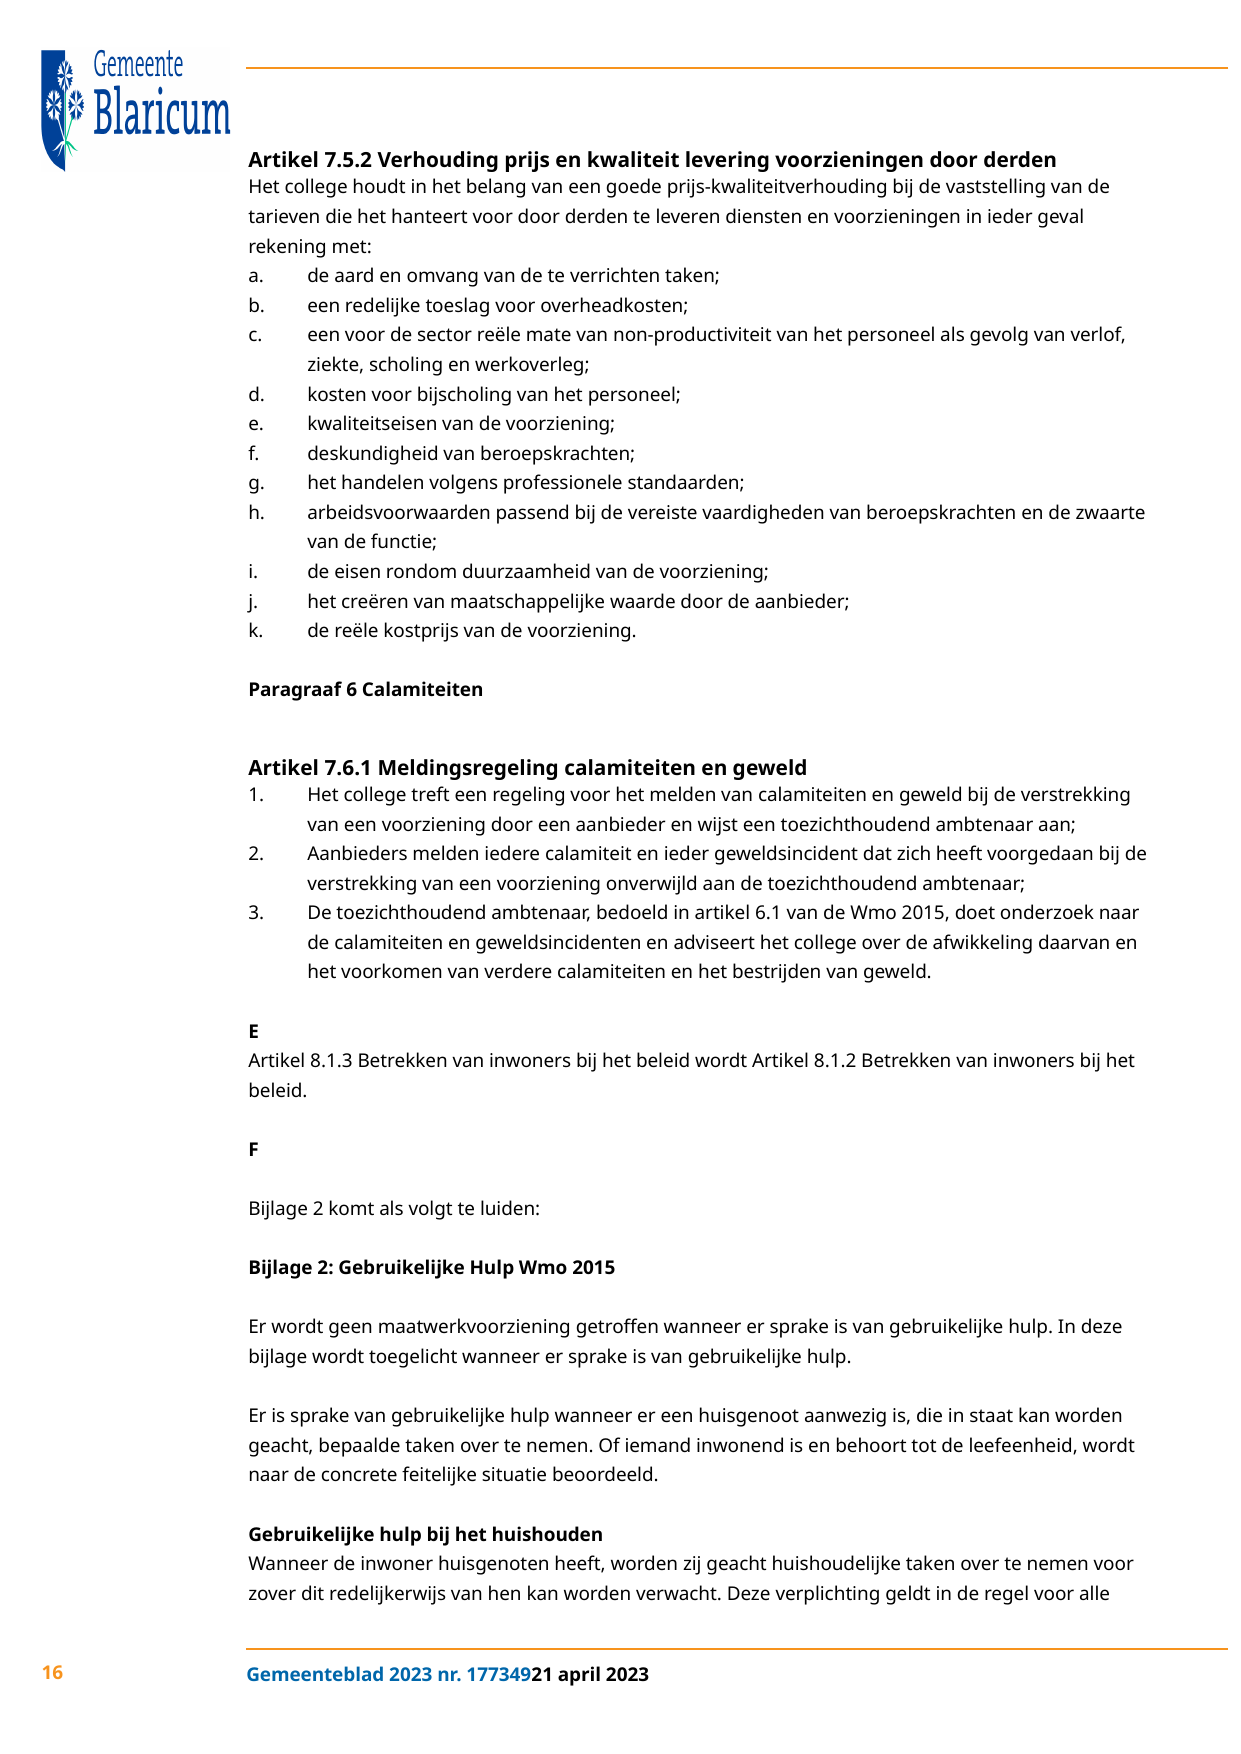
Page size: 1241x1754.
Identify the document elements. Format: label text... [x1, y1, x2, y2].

text Paragraaf 6 Calamiteiten [248, 677, 1152, 702]
text Er wordt geen maatwerkvoorziening getroffen wanneer er sprake is van gebruikelijke hulp. In deze bijlage wordt toegelicht wanneer er sprake is van gebruikelijke hulp. [248, 1314, 1152, 1369]
list kosten voor bijscholing van het personeel; [248, 381, 1152, 406]
list kwaliteitseisen van de voorziening; [248, 410, 1152, 436]
text Bijlage 2: Gebruikelijke Hulp Wmo 2015 [248, 1254, 1152, 1280]
list arbeidsvoorwaarden passend bij de vereiste vaardigheden van beroepskrachten en de zwaarte van de functie; [248, 499, 1152, 554]
text Wanneer de inwoner huisgenoten heeft, worden zij geacht huishoudelijke taken over te nemen voor zover dit redelijkerwijs van hen kan worden verwacht. Deze verplichting geldt in de regel voor alle [248, 1550, 1152, 1606]
text F [248, 1136, 1152, 1162]
list het creëren van maatschappelijke waarde door de aanbieder; [248, 588, 1152, 613]
list deskundigheid van beroepskrachten; [248, 440, 1152, 466]
picture [41, 47, 231, 172]
list de reële kostprijs van de voorziening. [248, 617, 1152, 643]
text Gebruikelijke hulp bij het huishouden [248, 1521, 1152, 1546]
text Artikel 7.5.2 Verhouding prijs en kwaliteit levering voorzieningen door derden [248, 145, 1152, 174]
text Artikel 8.1.3 Betrekken van inwoners bij het beleid wordt Artikel 8.1.2 Betrekken van inwoners bij het beleid. [248, 1047, 1152, 1103]
list een voor de sector reële mate van non-productiviteit van het personeel als gevolg van verlof, ziekte, scholing en werkoverleg; [248, 322, 1152, 377]
list de eisen rondom duurzaamheid van de voorziening; [248, 558, 1152, 584]
list Aanbieders melden iedere calamiteit en ieder geweldsincident dat zich heeft voorgedaan bij de verstrekking van een voorziening onverwijld aan de toezichthoudend ambtenaar; [248, 840, 1152, 896]
list Het college treft een regeling voor het melden van calamiteiten en geweld bij de verstrekking van een voorziening door een aanbieder en wijst een toezichthoudend ambtenaar aan; [248, 781, 1152, 836]
text Er is sprake van gebruikelijke hulp wanneer er een huisgenoot aanwezig is, die in staat kan worden geacht, bepaalde taken over te nemen. Of iemand inwonend is en behoort tot de leefeenheid, wordt naar de concrete feitelijke situatie beoordeeld. [248, 1402, 1152, 1487]
list een redelijke toeslag voor overheadkosten; [248, 292, 1152, 318]
text E [248, 1018, 1152, 1043]
text Bijlage 2 komt als volgt te luiden: [248, 1195, 1152, 1221]
text Artikel 7.6.1 Meldingsregeling calamiteiten en geweld [248, 753, 1152, 781]
list de aard en omvang van de te verrichten taken; [248, 262, 1152, 288]
text Het college houdt in het belang van een goede prijs-kwaliteitverhouding bij de vaststelling van de tarieven die het hanteert voor door derden te leveren diensten en voorzieningen in ieder geval rekening met: [248, 174, 1152, 258]
list het handelen volgens professionele standaarden; [248, 469, 1152, 495]
list De toezichthoudend ambtenaar, bedoeld in artikel 6.1 van de Wmo 2015, doet onderzoek naar de calamiteiten en geweldsincidenten en adviseert het college over de afwikkeling daarvan en het voorkomen van verdere calamiteiten en het bestrijden van geweld. [248, 899, 1152, 984]
